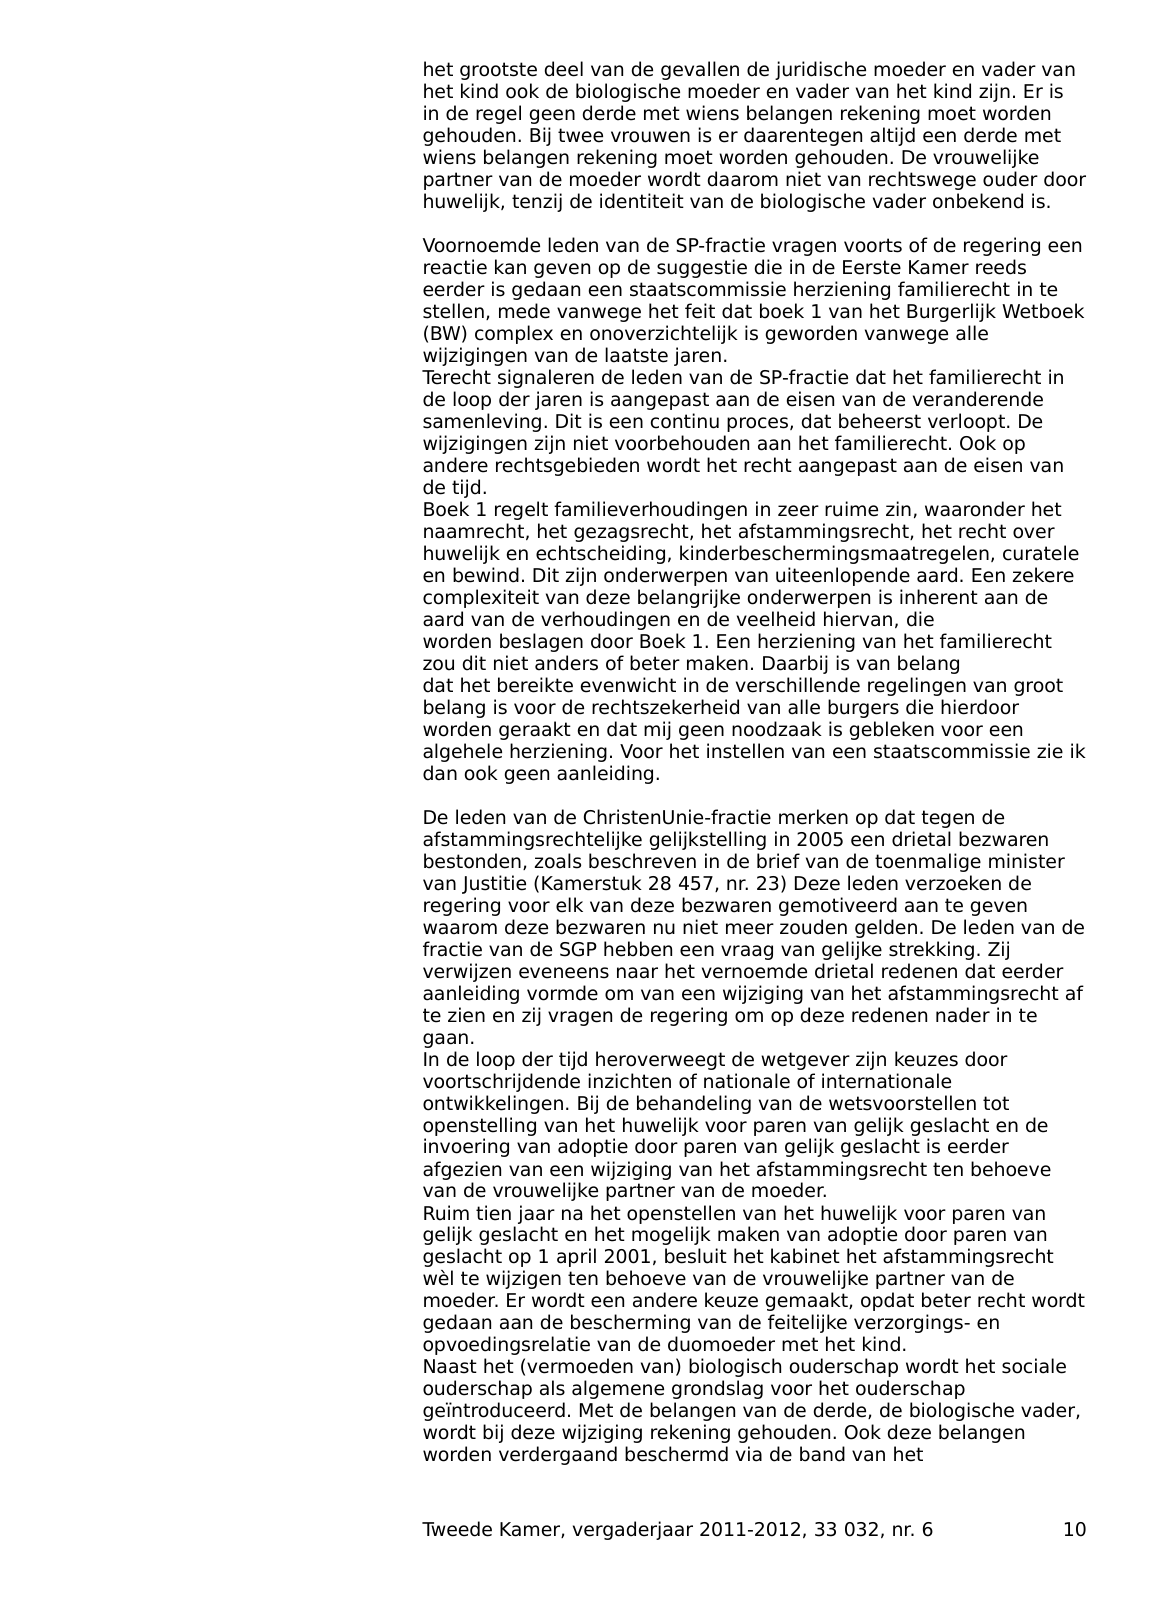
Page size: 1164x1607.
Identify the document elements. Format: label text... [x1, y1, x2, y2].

text In de loop der tijd heroverweegt de wetgever zijn keuzes door voortschrijdende inzichten of nationale of internationale ontwikkelingen. Bij de behandeling van de wetsvoorstellen tot openstelling van het huwelijk voor paren van gelijk geslacht en de invoering van adoptie door paren van gelijk geslacht is eerder afgezien van een wijziging van het afstammingsrecht ten behoeve van de vrouwelijke partner van de moeder. [422, 1048, 1087, 1202]
text Voornoemde leden van de SP-fractie vragen voorts of de regering een reactie kan geven op de suggestie die in de Eerste Kamer reeds eerder is gedaan een staatscommissie herziening familierecht in te stellen, mede vanwege het feit dat boek 1 van het Burgerlijk Wetboek (BW) complex en onoverzichtelijk is geworden vanwege alle wijzigingen van de laatste jaren. [422, 235, 1087, 367]
text het grootste deel van de gevallen de juridische moeder en vader van het kind ook de biologische moeder en vader van het kind zijn. Er is in de regel geen derde met wiens belangen rekening moet worden gehouden. Bij twee vrouwen is er daarentegen altijd een derde met wiens belangen rekening moet worden gehouden. De vrouwelijke partner van de moeder wordt daarom niet van rechtswege ouder door huwelijk, tenzij de identiteit van de biologische vader onbekend is. [422, 59, 1087, 213]
text Boek 1 regelt familieverhoudingen in zeer ruime zin, waaronder het naamrecht, het gezagsrecht, het afstammingsrecht, het recht over huwelijk en echtscheiding, kinderbeschermingsmaatregelen, curatele en bewind. Dit zijn onderwerpen van uiteenlopende aard. Een zekere complexiteit van deze belangrijke onderwerpen is inherent aan de aard van de verhoudingen en de veelheid hiervan, die worden beslagen door Boek 1. Een herziening van het familierecht zou dit niet anders of beter maken. Daarbij is van belang dat het bereikte evenwicht in de verschillende regelingen van groot belang is voor de rechtszekerheid van alle burgers die hierdoor worden geraakt en dat mij geen noodzaak is gebleken voor een algehele herziening. Voor het instellen van een staatscommissie zie ik dan ook geen aanleiding. [422, 499, 1087, 784]
text Ruim tien jaar na het openstellen van het huwelijk voor paren van gelijk geslacht en het mogelijk maken van adoptie door paren van geslacht op 1 april 2001, besluit het kabinet het afstammingsrecht wèl te wijzigen ten behoeve van de vrouwelijke partner van de moeder. Er wordt een andere keuze gemaakt, opdat beter recht wordt gedaan aan de bescherming van de feitelijke verzorgings- en opvoedingsrelatie van de duomoeder met het kind. [422, 1202, 1087, 1356]
text Terecht signaleren de leden van de SP-fractie dat het familierecht in de loop der jaren is aangepast aan de eisen van de veranderende samenleving. Dit is een continu proces, dat beheerst verloopt. De wijzigingen zijn niet voorbehouden aan het familierecht. Ook op andere rechtsgebieden wordt het recht aangepast aan de eisen van de tijd. [422, 367, 1087, 499]
text De leden van de ChristenUnie-fractie merken op dat tegen de afstammingsrechtelijke gelijkstelling in 2005 een drietal bezwaren bestonden, zoals beschreven in de brief van de toenmalige minister van Justitie (Kamerstuk 28 457, nr. 23) Deze leden verzoeken de regering voor elk van deze bezwaren gemotiveerd aan te geven waarom deze bezwaren nu niet meer zouden gelden. De leden van de fractie van de SGP hebben een vraag van gelijke strekking. Zij verwijzen eveneens naar het vernoemde drietal redenen dat eerder aanleiding vormde om van een wijziging van het afstammingsrecht af te zien en zij vragen de regering om op deze redenen nader in te gaan. [422, 807, 1087, 1048]
text Naast het (vermoeden van) biologisch ouderschap wordt het sociale ouderschap als algemene grondslag voor het ouderschap geïntroduceerd. Met de belangen van de derde, de biologische vader, wordt bij deze wijziging rekening gehouden. Ook deze belangen worden verdergaand beschermd via de band van het [422, 1356, 1087, 1466]
